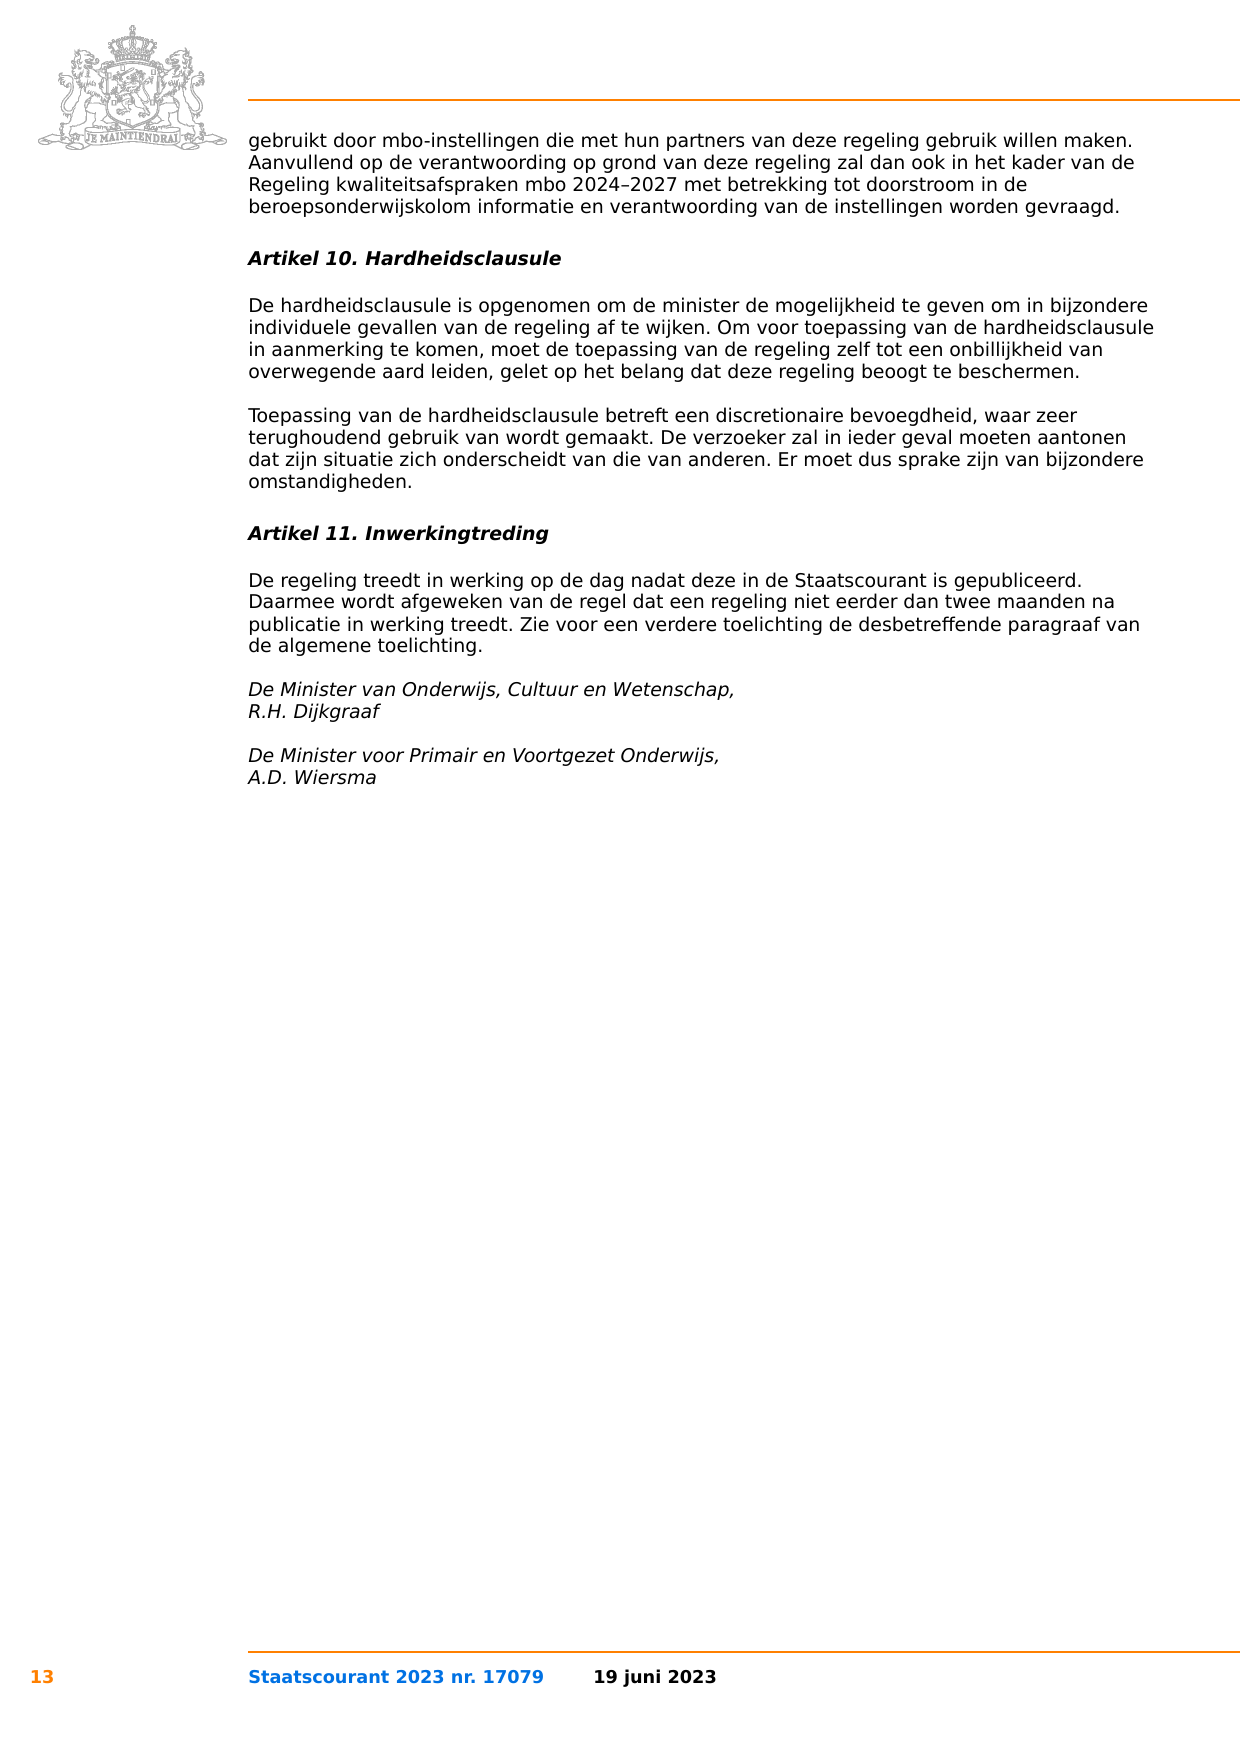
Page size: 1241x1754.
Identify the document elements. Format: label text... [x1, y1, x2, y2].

text gebruikt door mbo-instellingen die met hun partners van deze regeling gebruik willen maken. Aanvullend op de verantwoording op grond van deze regeling zal dan ook in het kader van de Regeling kwaliteitsafspraken mbo 2024–2027 met betrekking tot doorstroom in de beroepsonderwijskolom informatie en verantwoording van de instellingen worden gevraagd. [248, 130, 1163, 218]
text De hardheidsclausule is opgenomen om de minister de mogelijkheid te geven om in bijzondere individuele gevallen van de regeling af te wijken. Om voor toepassing van de hardheidsclausule in aanmerking te komen, moet de toepassing van de regeling zelf tot een onbillijkheid van overwegende aard leiden, gelet op het belang dat deze regeling beoogt te beschermen. [248, 295, 1163, 383]
text Toepassing van de hardheidsclausule betreft een discretionaire bevoegdheid, waar zeer terughoudend gebruik van wordt gemaakt. De verzoeker zal in ieder geval moeten aantonen dat zijn situatie zich onderscheidt van die van anderen. Er moet dus sprake zijn van bijzondere omstandigheden. [248, 404, 1163, 492]
subtitle Artikel 10. Hardheidsclausule [248, 248, 1163, 270]
text De regeling treedt in werking op de dag nadat deze in de Staatscourant is gepubliceerd. Daarmee wordt afgeweken van de regel dat een regeling niet eerder dan twee maanden na publicatie in werking treedt. Zie voor een verdere toelichting de desbetreffende paragraaf van de algemene toelichting. [248, 569, 1163, 657]
text De Minister voor Primair en Voortgezet Onderwijs, A.D. Wiersma [248, 745, 1163, 789]
picture [38, 25, 227, 150]
text De Minister van Onderwijs, Cultuur en Wetenschap, R.H. Dijkgraaf [248, 679, 1163, 723]
subtitle Artikel 11. Inwerkingtreding [248, 522, 1163, 544]
